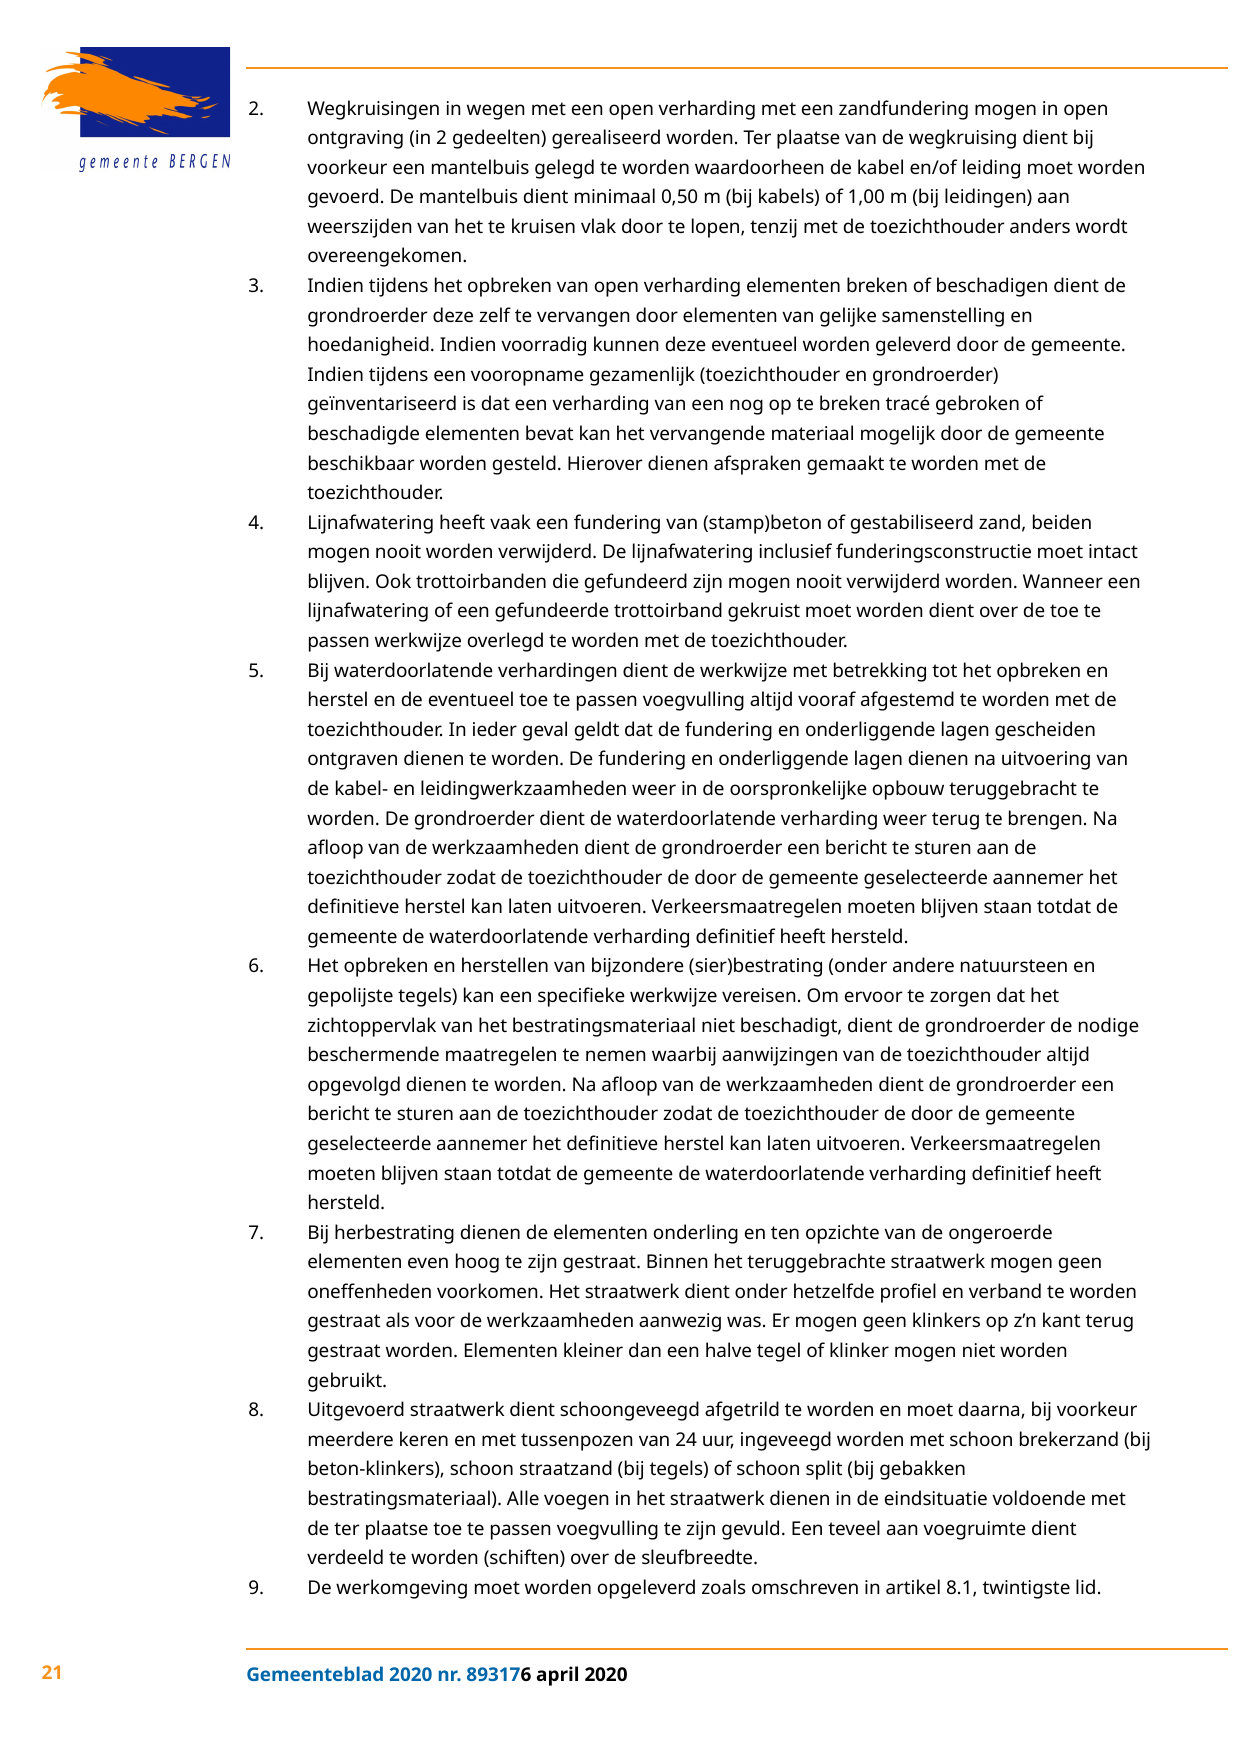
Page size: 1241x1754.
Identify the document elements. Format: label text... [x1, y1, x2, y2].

list Indien tijdens het opbreken van open verharding elementen breken of beschadigen dient de grondroerder deze zelf te vervangen door elementen van gelijke samenstelling en hoedanigheid. Indien voorradig kunnen deze eventueel worden geleverd door de gemeente. Indien tijdens een vooropname gezamenlijk (toezichthouder en grondroerder) geïnventariseerd is dat een verharding van een nog op te breken tracé gebroken of beschadigde elementen bevat kan het vervangende materiaal mogelijk door de gemeente beschikbaar worden gesteld. Hierover dienen afspraken gemaakt te worden met de toezichthouder. [248, 272, 1152, 505]
list Uitgevoerd straatwerk dient schoongeveegd afgetrild te worden en moet daarna, bij voorkeur meerdere keren en met tussenpozen van 24 uur, ingeveegd worden met schoon brekerzand (bij beton-klinkers), schoon straatzand (bij tegels) of schoon split (bij gebakken bestratingsmateriaal). Alle voegen in het straatwerk dienen in de eindsituatie voldoende met de ter plaatse toe te passen voegvulling te zijn gevuld. Een teveel aan voegruimte dient verdeeld te worden (schiften) over de sleufbreedte. [248, 1396, 1152, 1570]
list Het opbreken en herstellen van bijzondere (sier)bestrating (onder andere natuursteen en gepolijste tegels) kan een specifieke werkwijze vereisen. Om ervoor te zorgen dat het zichtoppervlak van het bestratingsmateriaal niet beschadigt, dient de grondroerder de nodige beschermende maatregelen te nemen waarbij aanwijzingen van de toezichthouder altijd opgevolgd dienen te worden. Na afloop van de werkzaamheden dient de grondroerder een bericht te sturen aan de toezichthouder zodat de toezichthouder de door de gemeente geselecteerde aannemer het definitieve herstel kan laten uitvoeren. Verkeersmaatregelen moeten blijven staan totdat de gemeente de waterdoorlatende verharding definitief heeft hersteld. [248, 953, 1152, 1215]
list De werkomgeving moet worden opgeleverd zoals omschreven in artikel 8.1, twintigste lid. [248, 1574, 1152, 1600]
list Wegkruisingen in wegen met een open verharding met een zandfundering mogen in open ontgraving (in 2 gedeelten) gerealiseerd worden. Ter plaatse van de wegkruising dient bij voorkeur een mantelbuis gelegd te worden waardoorheen de kabel en/of leiding moet worden gevoerd. De mantelbuis dient minimaal 0,50 m (bij kabels) of 1,00 m (bij leidingen) aan weerszijden van het te kruisen vlak door te lopen, tenzij met de toezichthouder anders wordt overeengekomen. [248, 95, 1152, 268]
picture [41, 47, 231, 172]
list Bij waterdoorlatende verhardingen dient de werkwijze met betrekking tot het opbreken en herstel en de eventueel toe te passen voegvulling altijd vooraf afgestemd te worden met de toezichthouder. In ieder geval geldt dat de fundering en onderliggende lagen gescheiden ontgraven dienen te worden. De fundering en onderliggende lagen dienen na uitvoering van de kabel- en leidingwerkzaamheden weer in de oorspronkelijke opbouw teruggebracht te worden. De grondroerder dient de waterdoorlatende verharding weer terug te brengen. Na afloop van de werkzaamheden dient de grondroerder een bericht te sturen aan de toezichthouder zodat de toezichthouder de door de gemeente geselecteerde aannemer het definitieve herstel kan laten uitvoeren. Verkeersmaatregelen moeten blijven staan totdat de gemeente de waterdoorlatende verharding definitief heeft hersteld. [248, 657, 1152, 949]
list Bij herbestrating dienen de elementen onderling en ten opzichte van de ongeroerde elementen even hoog te zijn gestraat. Binnen het teruggebrachte straatwerk mogen geen oneffenheden voorkomen. Het straatwerk dient onder hetzelfde profiel en verband te worden gestraat als voor de werkzaamheden aanwezig was. Er mogen geen klinkers op z’n kant terug gestraat worden. Elementen kleiner dan een halve tegel of klinker mogen niet worden gebruikt. [248, 1219, 1152, 1393]
list Lijnafwatering heeft vaak een fundering van (stamp)beton of gestabiliseerd zand, beiden mogen nooit worden verwijderd. De lijnafwatering inclusief funderingsconstructie moet intact blijven. Ook trottoirbanden die gefundeerd zijn mogen nooit verwijderd worden. Wanneer een lijnafwatering of een gefundeerde trottoirband gekruist moet worden dient over de toe te passen werkwijze overlegd te worden met de toezichthouder. [248, 509, 1152, 653]
